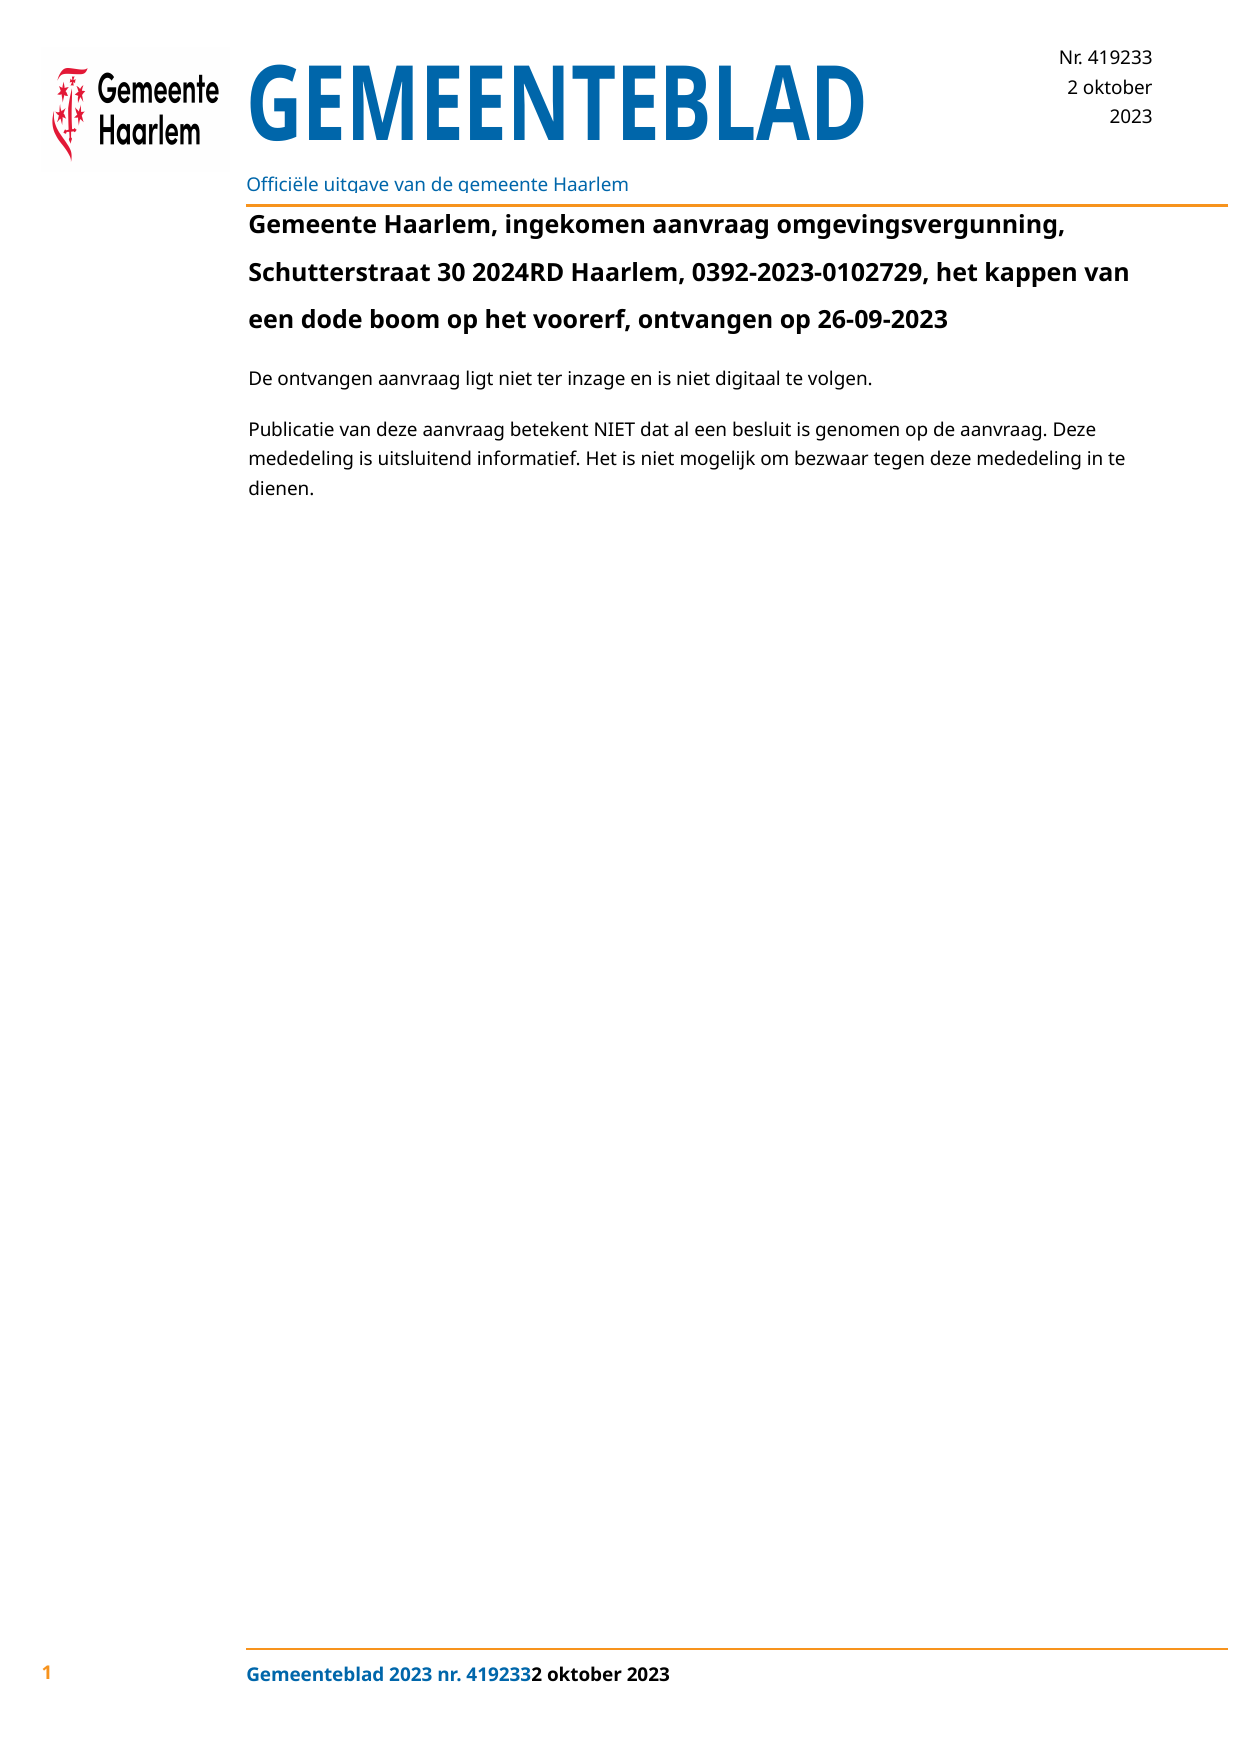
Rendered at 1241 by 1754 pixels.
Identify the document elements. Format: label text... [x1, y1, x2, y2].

picture [41, 47, 231, 172]
text Gemeente Haarlem, ingekomen aanvraag omgevingsvergunning, Schutterstraat 30 2024RD Haarlem, 0392-2023-0102729, het kappen van een dode boom op het voorerf, ontvangen op 26-09-2023 [248, 207, 1152, 336]
text Publicatie van deze aanvraag betekent NIET dat al een besluit is genomen op de aanvraag. Deze mededeling is uitsluitend informatief. Het is niet mogelijk om bezwaar tegen deze mededeling in te dienen. [248, 416, 1152, 501]
text De ontvangen aanvraag ligt niet ter inzage en is niet digitaal te volgen. [248, 366, 1152, 391]
